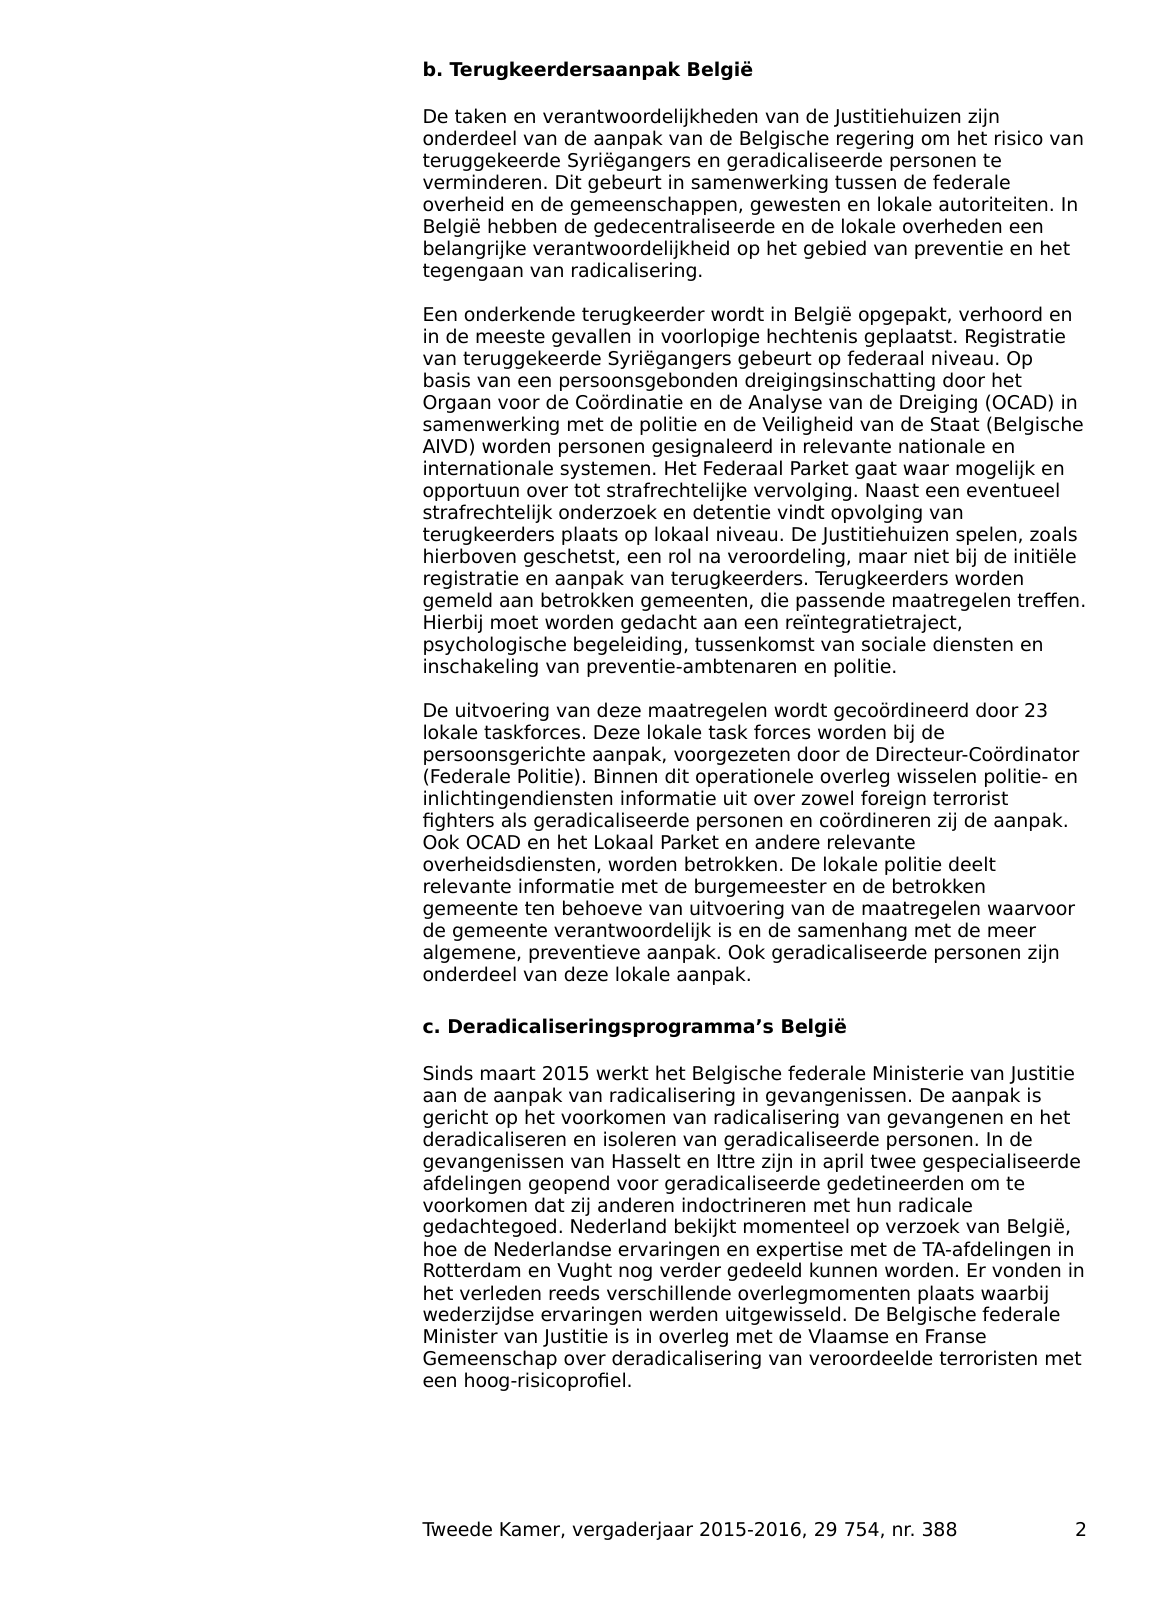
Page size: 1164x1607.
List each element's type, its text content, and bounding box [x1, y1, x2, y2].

text De taken en verantwoordelijkheden van de Justitiehuizen zijn onderdeel van de aanpak van de Belgische regering om het risico van teruggekeerde Syriëgangers en geradicaliseerde personen te verminderen. Dit gebeurt in samenwerking tussen de federale overheid en de gemeenschappen, gewesten en lokale autoriteiten. In België hebben de gedecentraliseerde en de lokale overheden een belangrijke verantwoordelijkheid op het gebied van preventie en het tegengaan van radicalisering. [422, 106, 1087, 282]
text Een onderkende terugkeerder wordt in België opgepakt, verhoord en in de meeste gevallen in voorlopige hechtenis geplaatst. Registratie van teruggekeerde Syriëgangers gebeurt op federaal niveau. Op basis van een persoonsgebonden dreigingsinschatting door het Orgaan voor de Coördinatie en de Analyse van de Dreiging (OCAD) in samenwerking met de politie en de Veiligheid van de Staat (Belgische AIVD) worden personen gesignaleerd in relevante nationale en internationale systemen. Het Federaal Parket gaat waar mogelijk en opportuun over tot strafrechtelijke vervolging. Naast een eventueel strafrechtelijk onderzoek en detentie vindt opvolging van terugkeerders plaats op lokaal niveau. De Justitiehuizen spelen, zoals hierboven geschetst, een rol na veroordeling, maar niet bij de initiële registratie en aanpak van terugkeerders. Terugkeerders worden gemeld aan betrokken gemeenten, die passende maatregelen treffen. Hierbij moet worden gedacht aan een reïntegratietraject, psychologische begeleiding, tussenkomst van sociale diensten en inschakeling van preventie-ambtenaren en politie. [422, 304, 1087, 678]
subtitle b. Terugkeerdersaanpak België [422, 59, 1087, 81]
text Sinds maart 2015 werkt het Belgische federale Ministerie van Justitie aan de aanpak van radicalisering in gevangenissen. De aanpak is gericht op het voorkomen van radicalisering van gevangenen en het deradicaliseren en isoleren van geradicaliseerde personen. In de gevangenissen van Hasselt en Ittre zijn in april twee gespecialiseerde afdelingen geopend voor geradicaliseerde gedetineerden om te voorkomen dat zij anderen indoctrineren met hun radicale gedachtegoed. Nederland bekijkt momenteel op verzoek van België, hoe de Nederlandse ervaringen en expertise met de TA-afdelingen in Rotterdam en Vught nog verder gedeeld kunnen worden. Er vonden in het verleden reeds verschillende overlegmomenten plaats waarbij wederzijdse ervaringen werden uitgewisseld. De Belgische federale Minister van Justitie is in overleg met de Vlaamse en Franse Gemeenschap over deradicalisering van veroordeelde terroristen met een hoog-risicoprofiel. [422, 1063, 1087, 1392]
subtitle c. Deradicaliseringsprogramma’s België [422, 1016, 1087, 1038]
text De uitvoering van deze maatregelen wordt gecoördineerd door 23 lokale taskforces. Deze lokale task forces worden bij de persoonsgerichte aanpak, voorgezeten door de Directeur-Coördinator (Federale Politie). Binnen dit operationele overleg wisselen politie- en inlichtingendiensten informatie uit over zowel foreign terrorist fighters als geradicaliseerde personen en coördineren zij de aanpak. Ook OCAD en het Lokaal Parket en andere relevante overheidsdiensten, worden betrokken. De lokale politie deelt relevante informatie met de burgemeester en de betrokken gemeente ten behoeve van uitvoering van de maatregelen waarvoor de gemeente verantwoordelijk is en de samenhang met de meer algemene, preventieve aanpak. Ook geradicaliseerde personen zijn onderdeel van deze lokale aanpak. [422, 700, 1087, 986]
